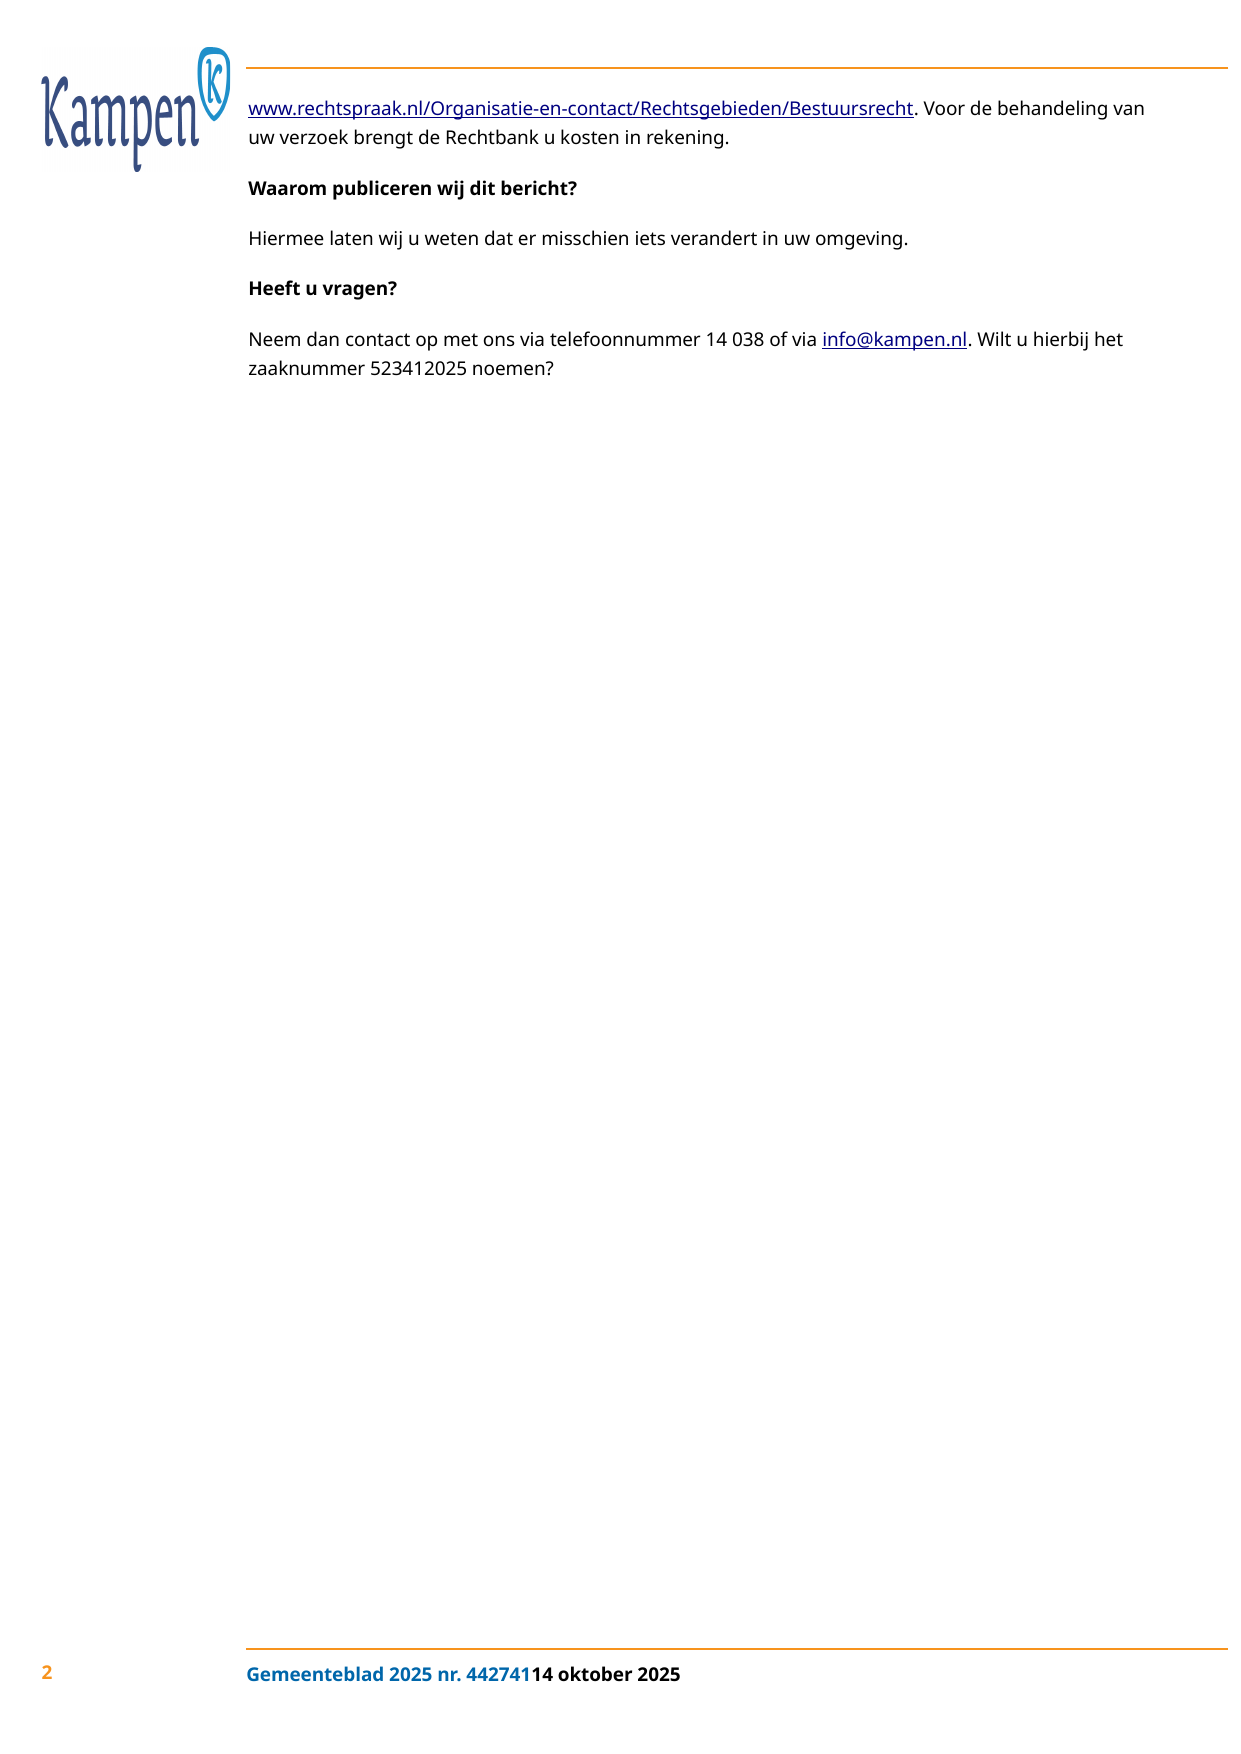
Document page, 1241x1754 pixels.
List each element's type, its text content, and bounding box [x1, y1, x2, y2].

text www.rechtspraak.nl/Organisatie-en-contact/Rechtsgebieden/Bestuursrecht. Voor de behandeling van uw verzoek brengt de Rechtbank u kosten in rekening. [248, 95, 1152, 150]
picture [41, 47, 231, 172]
text Heeft u vragen? [248, 276, 1152, 301]
text Hiermee laten wij u weten dat er misschien iets verandert in uw omgeving. [248, 225, 1152, 251]
text Waarom publiceren wij dit bericht? [248, 175, 1152, 201]
text Neem dan contact op met ons via telefoonnummer 14 038 of via info@kampen.nl. Wilt u hierbij het zaaknummer 523412025 noemen? [248, 326, 1152, 381]
